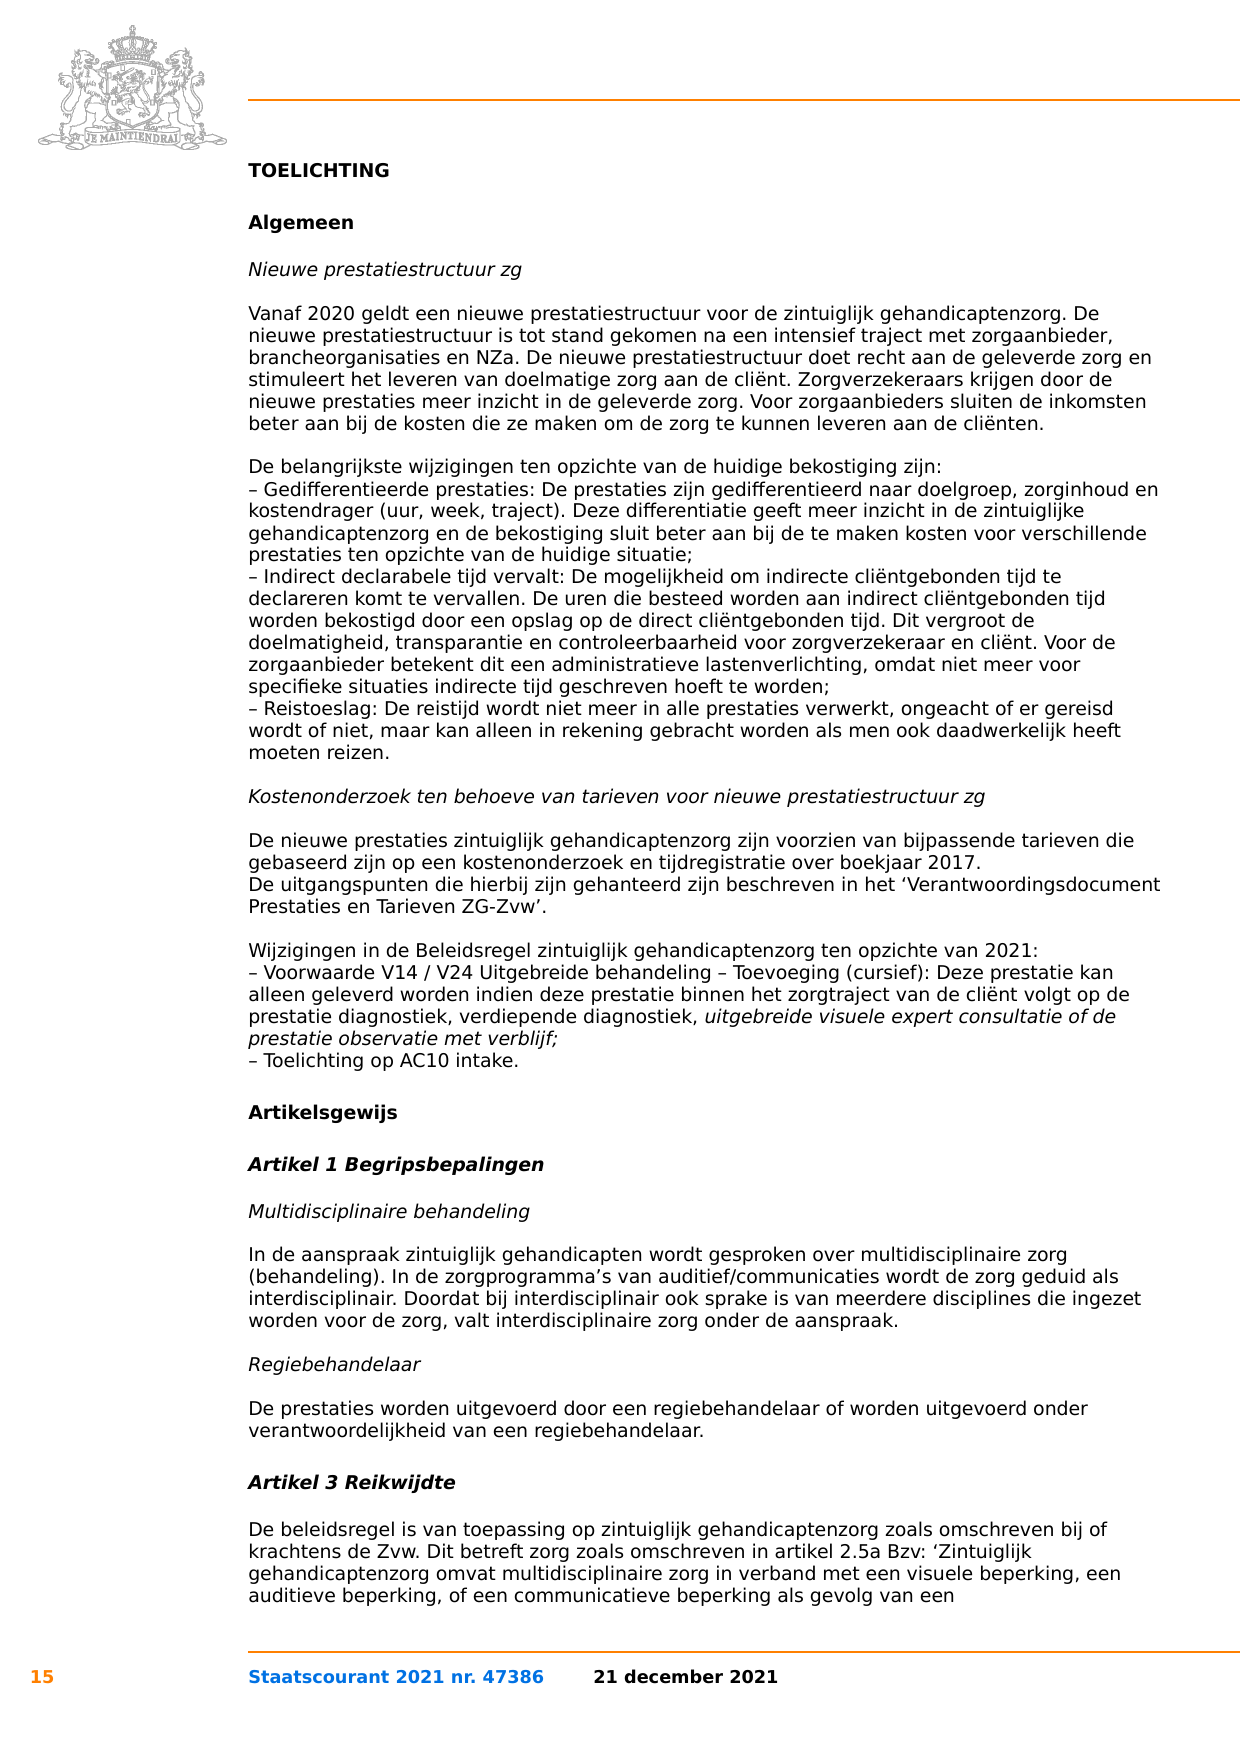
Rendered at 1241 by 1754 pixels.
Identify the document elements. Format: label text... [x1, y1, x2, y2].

subtitle Regiebehandelaar [248, 1354, 1163, 1376]
subtitle TOELICHTING [248, 160, 1163, 182]
text De uitgangspunten die hierbij zijn gehanteerd zijn beschreven in het ‘Verantwoordingsdocument Prestaties en Tarieven ZG-Zvw’. [248, 874, 1163, 918]
text De prestaties worden uitgevoerd door een regiebehandelaar of worden uitgevoerd onder verantwoordelijkheid van een regiebehandelaar. [248, 1398, 1163, 1442]
subtitle Artikel 3 Reikwijdte [248, 1472, 1163, 1494]
text – Gedifferentieerde prestaties: De prestaties zijn gedifferentieerd naar doelgroep, zorginhoud en kostendrager (uur, week, traject). Deze differentiatie geeft meer inzicht in de zintuiglijke gehandicaptenzorg en de bekostiging sluit beter aan bij de te maken kosten voor verschillende prestaties ten opzichte van de huidige situatie; [248, 478, 1163, 566]
subtitle Multidisciplinaire behandeling [248, 1201, 1163, 1222]
text – Indirect declarabele tijd vervalt: De mogelijkheid om indirecte cliëntgebonden tijd te declareren komt te vervallen. De uren die besteed worden aan indirect cliëntgebonden tijd worden bekostigd door een opslag op de direct cliëntgebonden tijd. Dit vergroot de doelmatigheid, transparantie en controleerbaarheid voor zorgverzekeraar en cliënt. Voor de zorgaanbieder betekent dit een administratieve lastenverlichting, omdat niet meer voor specifieke situaties indirecte tijd geschreven hoeft te worden; [248, 566, 1163, 698]
text In de aanspraak zintuiglijk gehandicapten wordt gesproken over multidisciplinaire zorg (behandeling). In de zorgprogramma’s van auditief/communicaties wordt de zorg geduid als interdisciplinair. Doordat bij interdisciplinair ook sprake is van meerdere disciplines die ingezet worden voor de zorg, valt interdisciplinaire zorg onder de aanspraak. [248, 1244, 1163, 1332]
picture [38, 25, 227, 150]
subtitle Artikelsgewijs [248, 1102, 1163, 1123]
text De nieuwe prestaties zintuiglijk gehandicaptenzorg zijn voorzien van bijpassende tarieven die gebaseerd zijn op een kostenonderzoek en tijdregistratie over boekjaar 2017. [248, 830, 1163, 874]
text De belangrijkste wijzigingen ten opzichte van de huidige bekostiging zijn: [248, 456, 1163, 478]
text Wijzigingen in de Beleidsregel zintuiglijk gehandicaptenzorg ten opzichte van 2021: [248, 940, 1163, 962]
subtitle Algemeen [248, 212, 1163, 234]
text Vanaf 2020 geldt een nieuwe prestatiestructuur voor de zintuiglijk gehandicaptenzorg. De nieuwe prestatiestructuur is tot stand gekomen na een intensief traject met zorgaanbieder, brancheorganisaties en NZa. De nieuwe prestatiestructuur doet recht aan de geleverde zorg en stimuleert het leveren van doelmatige zorg aan de cliënt. Zorgverzekeraars krijgen door de nieuwe prestaties meer inzicht in de geleverde zorg. Voor zorgaanbieders sluiten de inkomsten beter aan bij de kosten die ze maken om de zorg te kunnen leveren aan de cliënten. [248, 303, 1163, 434]
text – Reistoeslag: De reistijd wordt niet meer in alle prestaties verwerkt, ongeacht of er gereisd wordt of niet, maar kan alleen in rekening gebracht worden als men ook daadwerkelijk heeft moeten reizen. [248, 698, 1163, 764]
subtitle Nieuwe prestatiestructuur zg [248, 259, 1163, 281]
text De beleidsregel is van toepassing op zintuiglijk gehandicaptenzorg zoals omschreven bij of krachtens de Zvw. Dit betreft zorg zoals omschreven in artikel 2.5a Bzv: ‘Zintuiglijk gehandicaptenzorg omvat multidisciplinaire zorg in verband met een visuele beperking, een auditieve beperking, of een communicatieve beperking als gevolg van een [248, 1519, 1163, 1607]
subtitle Artikel 1 Begripsbepalingen [248, 1153, 1163, 1176]
text – Voorwaarde V14 / V24 Uitgebreide behandeling – Toevoeging (cursief): Deze prestatie kan alleen geleverd worden indien deze prestatie binnen het zorgtraject van de cliënt volgt op de prestatie diagnostiek, verdiepende diagnostiek, uitgebreide visuele expert consultatie of de prestatie observatie met verblijf; [248, 962, 1163, 1049]
subtitle Kostenonderzoek ten behoeve van tarieven voor nieuwe prestatiestructuur zg [248, 786, 1163, 808]
text – Toelichting op AC10 intake. [248, 1049, 1163, 1072]
